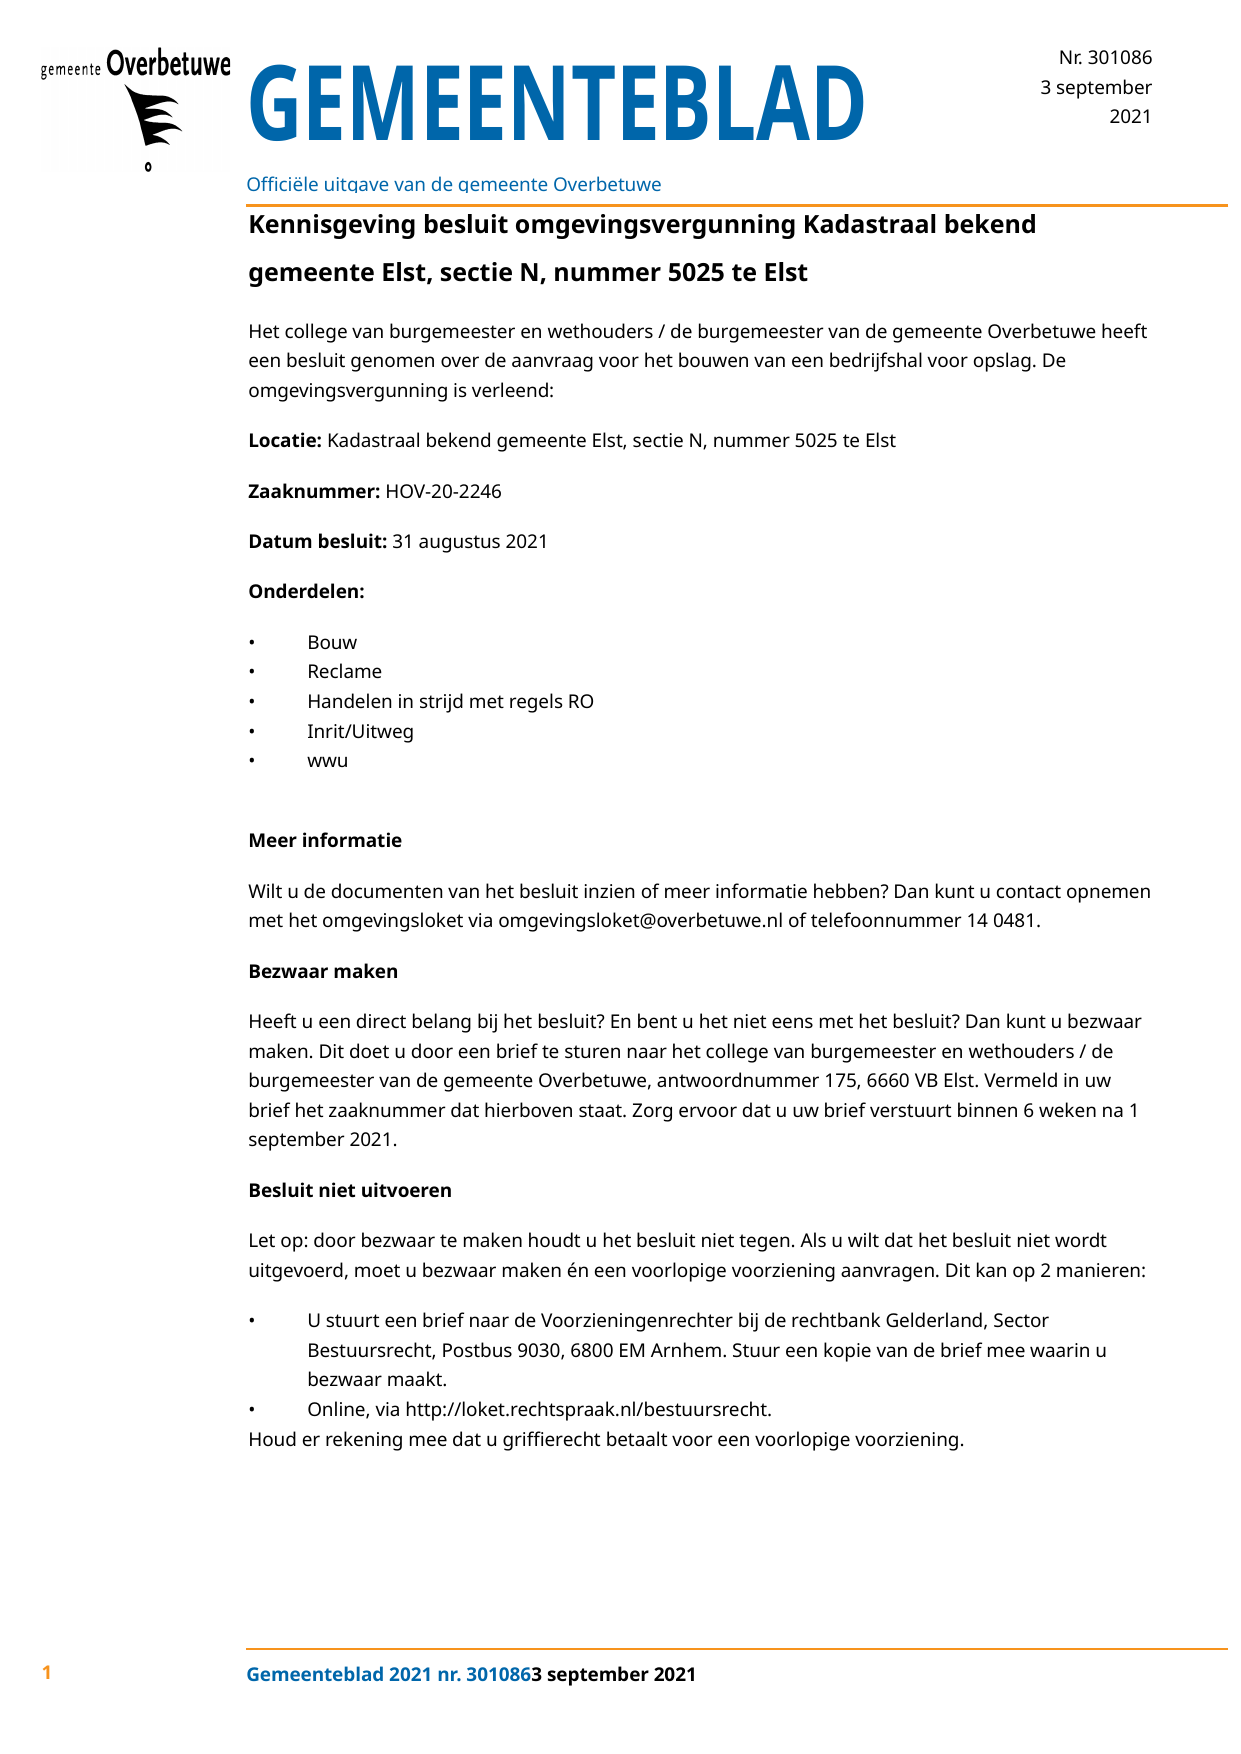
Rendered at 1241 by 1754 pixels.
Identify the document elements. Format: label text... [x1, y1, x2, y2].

text Heeft u een direct belang bij het besluit? En bent u het niet eens met het besluit? Dan kunt u bezwaar maken. Dit doet u door een brief te sturen naar het college van burgemeester en wethouders / de burgemeester van de gemeente Overbetuwe, antwoordnummer 175, 6660 VB Elst. Vermeld in uw brief het zaaknummer dat hierboven staat. Zorg ervoor dat u uw brief verstuurt binnen 6 weken na 1 september 2021. [248, 1008, 1152, 1152]
text Datum besluit: 31 augustus 2021 [248, 528, 1152, 554]
text Het college van burgemeester en wethouders / de burgemeester van de gemeente Overbetuwe heeft een besluit genomen over de aanvraag voor het bouwen van een bedrijfshal voor opslag. De omgevingsvergunning is verleend: [248, 318, 1152, 403]
text Meer informatie [248, 827, 1152, 853]
picture [41, 47, 231, 172]
list Bouw [248, 629, 1152, 655]
text Bezwaar maken [248, 958, 1152, 984]
list Online, via http://loket.rechtspraak.nl/bestuursrecht. [248, 1396, 1152, 1422]
text Besluit niet uitvoeren [248, 1177, 1152, 1203]
text Houd er rekening mee dat u griffierecht betaalt voor een voorlopige voorziening. [248, 1426, 1152, 1452]
text Onderdelen: [248, 579, 1152, 604]
list U stuurt een brief naar de Voorzieningenrechter bij de rechtbank Gelderland, Sector Bestuursrecht, Postbus 9030, 6800 EM Arnhem. Stuur een kopie van de brief mee waarin u bezwaar maakt. [248, 1307, 1152, 1392]
text Zaaknummer: HOV-20-2246 [248, 478, 1152, 504]
list Reclame [248, 659, 1152, 684]
text Let op: door bezwaar te maken houdt u het besluit niet tegen. Als u wilt dat het besluit niet wordt uitgevoerd, moet u bezwaar maken én een voorlopige voorziening aanvragen. Dit kan op 2 manieren: [248, 1227, 1152, 1283]
list Handelen in strijd met regels RO [248, 688, 1152, 714]
text Kennisgeving besluit omgevingsvergunning Kadastraal bekend gemeente Elst, sectie N, nummer 5025 te Elst [248, 207, 1152, 288]
text Locatie: Kadastraal bekend gemeente Elst, sectie N, nummer 5025 te Elst [248, 427, 1152, 453]
list Inrit/Uitweg [248, 718, 1152, 744]
list wwu [248, 747, 1152, 773]
text Wilt u de documenten van het besluit inzien of meer informatie hebben? Dan kunt u contact opnemen met het omgevingsloket via omgevingsloket@overbetuwe.nl of telefoonnummer 14 0481. [248, 878, 1152, 933]
